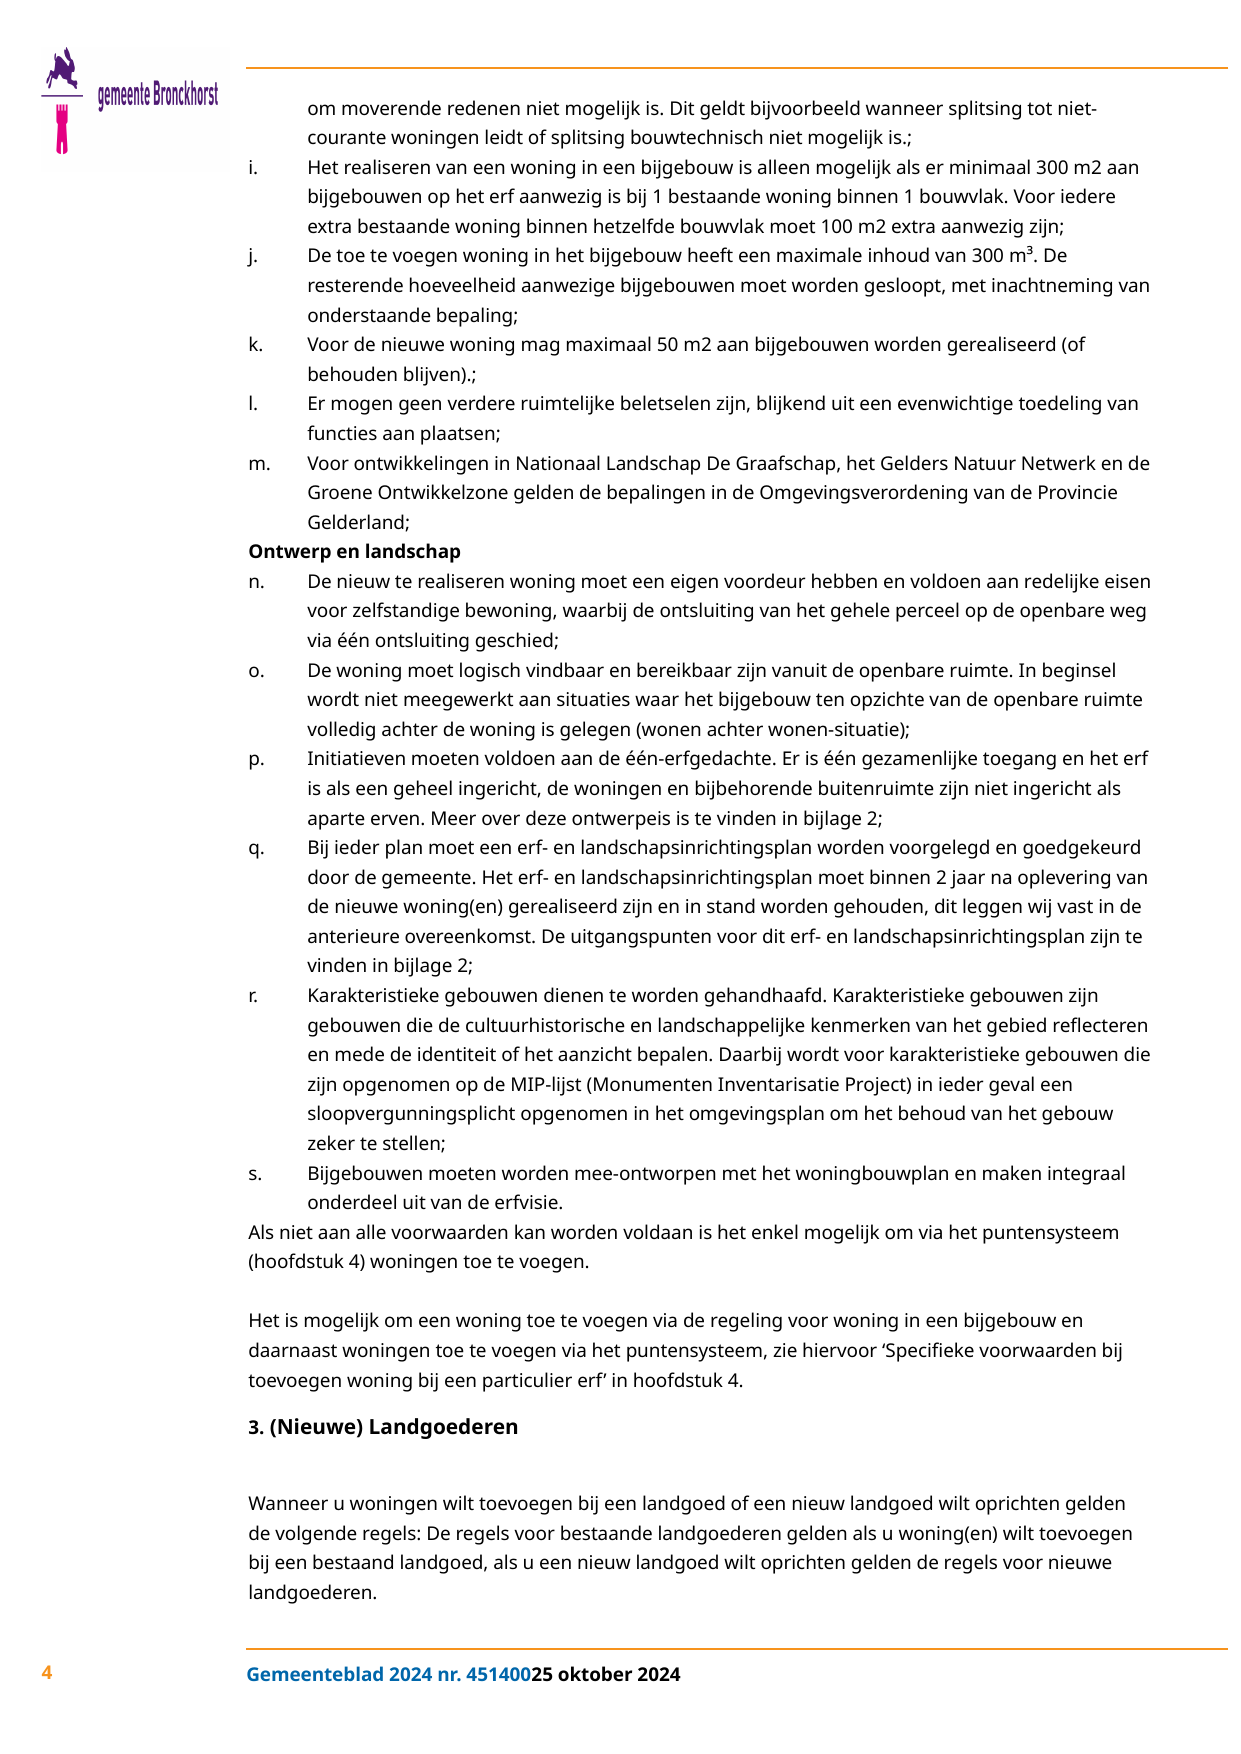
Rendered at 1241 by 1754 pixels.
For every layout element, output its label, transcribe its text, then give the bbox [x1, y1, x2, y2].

list Initiatieven moeten voldoen aan de één-erfgedachte. Er is één gezamenlijke toegang en het erf is als een geheel ingericht, de woningen en bijbehorende buitenruimte zijn niet ingericht als aparte erven. Meer over deze ontwerpeis is te vinden in bijlage 2; [248, 746, 1152, 831]
list Bij ieder plan moet een erf- en landschapsinrichtingsplan worden voorgelegd en goedgekeurd door de gemeente. Het erf- en landschapsinrichtingsplan moet binnen 2 jaar na oplevering van de nieuwe woning(en) gerealiseerd zijn en in stand worden gehouden, dit leggen wij vast in de anterieure overeenkomst. De uitgangspunten voor dit erf- en landschapsinrichtingsplan zijn te vinden in bijlage 2; [248, 834, 1152, 978]
list Voor ontwikkelingen in Nationaal Landschap De Graafschap, het Gelders Natuur Netwerk en de Groene Ontwikkelzone gelden de bepalingen in de Omgevingsverordening van de Provincie Gelderland; [248, 450, 1152, 535]
text Ontwerp en landschap [248, 538, 1152, 564]
list De woning moet logisch vindbaar en bereikbaar zijn vanuit de openbare ruimte. In beginsel wordt niet meegewerkt aan situaties waar het bijgebouw ten opzichte van de openbare ruimte volledig achter de woning is gelegen (wonen achter wonen-situatie); [248, 657, 1152, 742]
text Het is mogelijk om een woning toe te voegen via de regeling voor woning in een bijgebouw en daarnaast woningen toe te voegen via het puntensysteem, zie hiervoor ‘Specifieke voorwaarden bij toevoegen woning bij een particulier erf’ in hoofdstuk 4. [248, 1308, 1152, 1393]
picture [41, 47, 231, 172]
text 3. (Nieuwe) Landgoederen [248, 1412, 1152, 1441]
list Voor de nieuwe woning mag maximaal 50 m2 aan bijgebouwen worden gerealiseerd (of behouden blijven).; [248, 331, 1152, 387]
list De nieuw te realiseren woning moet een eigen voordeur hebben en voldoen aan redelijke eisen voor zelfstandige bewoning, waarbij de ontsluiting van het gehele perceel op de openbare weg via één ontsluiting geschied; [248, 568, 1152, 653]
list De toe te voegen woning in het bijgebouw heeft een maximale inhoud van 300 m³. De resterende hoeveelheid aanwezige bijgebouwen moet worden gesloopt, met inachtneming van onderstaande bepaling; [248, 243, 1152, 328]
list Er mogen geen verdere ruimtelijke beletselen zijn, blijkend uit een evenwichtige toedeling van functies aan plaatsen; [248, 391, 1152, 446]
list Karakteristieke gebouwen dienen te worden gehandhaafd. Karakteristieke gebouwen zijn gebouwen die de cultuurhistorische en landschappelijke kenmerken van het gebied reflecteren en mede de identiteit of het aanzicht bepalen. Daarbij wordt voor karakteristieke gebouwen die zijn opgenomen op de MIP-lijst (Monumenten Inventarisatie Project) in ieder geval een sloopvergunningsplicht opgenomen in het omgevingsplan om het behoud van het gebouw zeker te stellen; [248, 982, 1152, 1156]
text Wanneer u woningen wilt toevoegen bij een landgoed of een nieuw landgoed wilt oprichten gelden de volgende regels: De regels voor bestaande landgoederen gelden als u woning(en) wilt toevoegen bij een bestaand landgoed, als u een nieuw landgoed wilt oprichten gelden de regels voor nieuwe landgoederen. [248, 1490, 1152, 1605]
list om moverende redenen niet mogelijk is. Dit geldt bijvoorbeeld wanneer splitsing tot niet-courante woningen leidt of splitsing bouwtechnisch niet mogelijk is.; [248, 95, 1152, 150]
text Als niet aan alle voorwaarden kan worden voldaan is het enkel mogelijk om via het puntensysteem (hoofdstuk 4) woningen toe te voegen. [248, 1219, 1152, 1274]
list Het realiseren van een woning in een bijgebouw is alleen mogelijk als er minimaal 300 m2 aan bijgebouwen op het erf aanwezig is bij 1 bestaande woning binnen 1 bouwvlak. Voor iedere extra bestaande woning binnen hetzelfde bouwvlak moet 100 m2 extra aanwezig zijn; [248, 154, 1152, 239]
list Bijgebouwen moeten worden mee-ontworpen met het woningbouwplan en maken integraal onderdeel uit van de erfvisie. [248, 1160, 1152, 1215]
